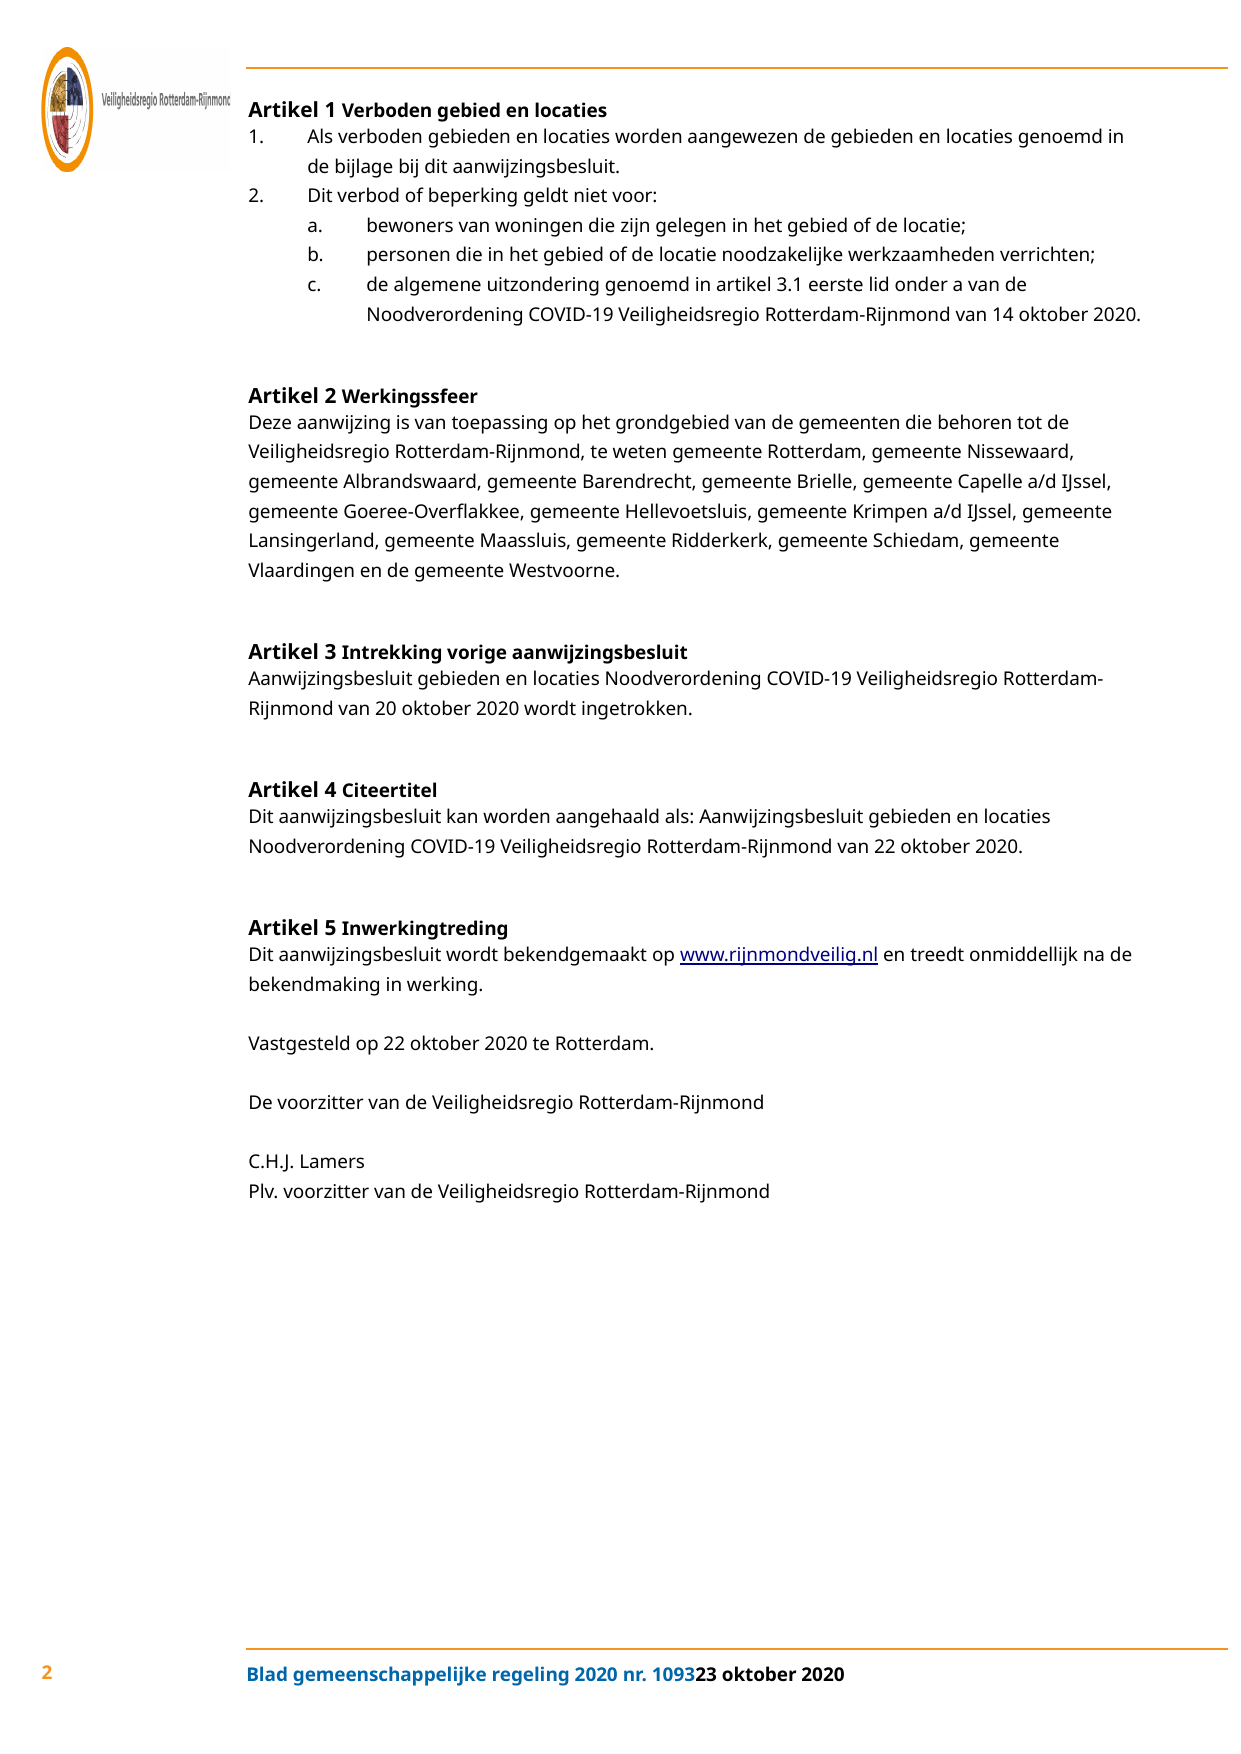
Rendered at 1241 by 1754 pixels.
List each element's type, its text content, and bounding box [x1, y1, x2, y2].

list Als verboden gebieden en locaties worden aangewezen de gebieden en locaties genoemd in de bijlage bij dit aanwijzingsbesluit. [248, 123, 1152, 178]
text Vastgesteld op 22 oktober 2020 te Rotterdam. [248, 1030, 1152, 1056]
text Deze aanwijzing is van toepassing op het grondgebied van de gemeenten die behoren tot de Veiligheidsregio Rotterdam-Rijnmond, te weten gemeente Rotterdam, gemeente Nissewaard, gemeente Albrandswaard, gemeente Barendrecht, gemeente Brielle, gemeente Capelle a/d IJssel, gemeente Goeree-Overflakkee, gemeente Hellevoetsluis, gemeente Krimpen a/d IJssel, gemeente Lansingerland, gemeente Maassluis, gemeente Ridderkerk, gemeente Schiedam, gemeente Vlaardingen en de gemeente Westvoorne. [248, 409, 1152, 583]
picture [41, 47, 231, 172]
list de algemene uitzondering genoemd in artikel 3.1 eerste lid onder a van de Noodverordening COVID-19 Veiligheidsregio Rotterdam-Rijnmond van 14 oktober 2020. [307, 271, 1152, 326]
list personen die in het gebied of de locatie noodzakelijke werkzaamheden verrichten; [307, 242, 1152, 267]
list Dit verbod of beperking geldt niet voor: [248, 182, 1152, 208]
text Artikel 5 Inwerkingtreding [248, 913, 1152, 942]
text Plv. voorzitter van de Veiligheidsregio Rotterdam-Rijnmond [248, 1178, 1152, 1204]
text Artikel 4 Citeertitel [248, 775, 1152, 803]
text De voorzitter van de Veiligheidsregio Rotterdam-Rijnmond [248, 1089, 1152, 1115]
text C.H.J. Lamers [248, 1149, 1152, 1174]
text Aanwijzingsbesluit gebieden en locaties Noodverordening COVID-19 Veiligheidsregio Rotterdam-Rijnmond van 20 oktober 2020 wordt ingetrokken. [248, 666, 1152, 721]
text Artikel 3 Intrekking vorige aanwijzingsbesluit [248, 637, 1152, 666]
text Artikel 1 Verboden gebied en locaties [248, 95, 1152, 123]
text Dit aanwijzingsbesluit kan worden aangehaald als: Aanwijzingsbesluit gebieden en locaties Noodverordening COVID-19 Veiligheidsregio Rotterdam-Rijnmond van 22 oktober 2020. [248, 803, 1152, 859]
text Dit aanwijzingsbesluit wordt bekendgemaakt op www.rijnmondveilig.nl en treedt onmiddellijk na de bekendmaking in werking. [248, 942, 1152, 997]
text Artikel 2 Werkingssfeer [248, 381, 1152, 409]
list bewoners van woningen die zijn gelegen in het gebied of de locatie; [307, 212, 1152, 238]
